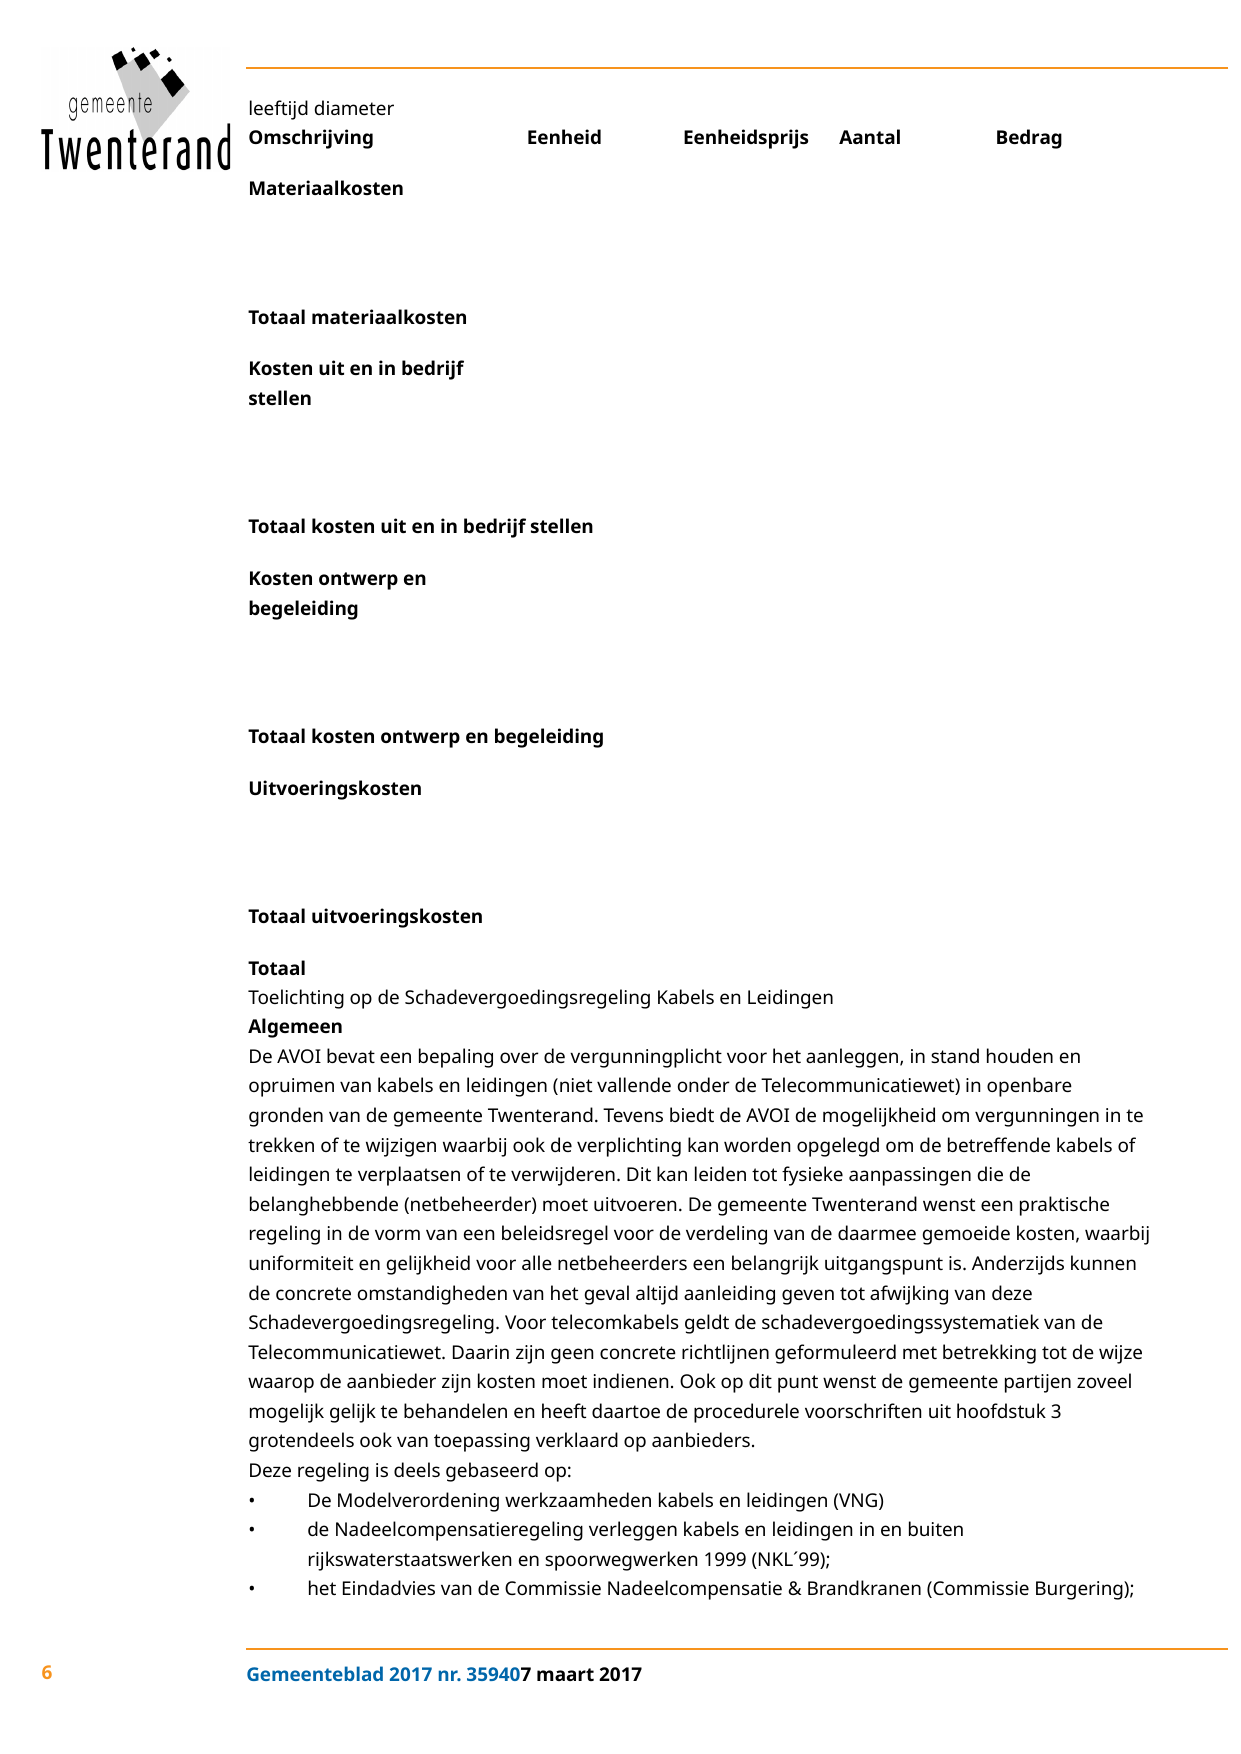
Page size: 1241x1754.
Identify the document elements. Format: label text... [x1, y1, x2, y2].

table_cell [683, 355, 839, 411]
table_cell [839, 175, 995, 201]
table_cell [839, 801, 995, 826]
table_cell [248, 488, 527, 514]
table_cell [683, 878, 839, 903]
text Algemeen [248, 1013, 1152, 1039]
table_cell [839, 646, 995, 672]
table_cell [527, 698, 683, 723]
table_cell [248, 462, 527, 488]
table_cell [839, 620, 995, 646]
table_cell [248, 411, 527, 436]
table_cell [248, 878, 527, 903]
table_cell Kosten ontwerp en begeleiding [248, 565, 527, 620]
table_cell [248, 698, 527, 723]
table_cell [995, 462, 1152, 488]
table_cell [839, 698, 995, 723]
table_cell [995, 436, 1152, 462]
table_cell [839, 852, 995, 878]
table_cell [839, 672, 995, 698]
table_cell [248, 826, 527, 852]
table_cell Totaal materiaalkosten [248, 304, 995, 330]
table_cell [248, 201, 527, 227]
table_cell [683, 227, 839, 252]
table_cell [527, 436, 683, 462]
table_header Omschrijving [248, 124, 527, 149]
table_cell [839, 278, 995, 304]
table_cell [995, 723, 1152, 749]
table_cell [683, 565, 839, 620]
table_cell [839, 488, 995, 514]
table_cell [527, 253, 683, 278]
text De AVOI bevat een bepaling over de vergunningplicht voor het aanleggen, in stand houden en opruimen van kabels en leidingen (niet vallende onder de Telecommunicatiewet) in openbare gronden van de gemeente Twenterand. Tevens biedt de AVOI de mogelijkheid om vergunningen in te trekken of te wijzigen waarbij ook de verplichting kan worden opgelegd om de betreffende kabels of leidingen te verplaatsen of te verwijderen. Dit kan leiden tot fysieke aanpassingen die de belanghebbende (netbeheerder) moet uitvoeren. De gemeente Twenterand wenst een praktische regeling in de vorm van een beleidsregel voor de verdeling van de daarmee gemoeide kosten, waarbij uniformiteit en gelijkheid voor alle netbeheerders een belangrijk uitgangspunt is. Anderzijds kunnen de concrete omstandigheden van het geval altijd aanleiding geven tot afwijking van deze Schadevergoedingsregeling. Voor telecomkabels geldt de schadevergoedingssystematiek van de Telecommunicatiewet. Daarin zijn geen concrete richtlijnen geformuleerd met betrekking tot de wijze waarop de aanbieder zijn kosten moet indienen. Ook op dit punt wenst de gemeente partijen zoveel mogelijk gelijk te behandelen en heeft daartoe de procedurele voorschriften uit hoofdstuk 3 grotendeels ook van toepassing verklaard op aanbieders. [248, 1043, 1152, 1453]
table_cell [839, 411, 995, 436]
table_cell [248, 227, 527, 252]
table_cell [527, 175, 683, 201]
table_cell [995, 201, 1152, 227]
table_cell [839, 775, 995, 801]
list het Eindadvies van de Commissie Nadeelcompensatie & Brandkranen (Commissie Burgering); [248, 1576, 1152, 1601]
table_cell Totaal kosten uit en in bedrijf stellen [248, 514, 995, 539]
table_header Bedrag [995, 124, 1152, 149]
table_cell [995, 620, 1152, 646]
table_cell Kosten uit en in bedrijf stellen [248, 355, 527, 411]
table_cell [683, 775, 839, 801]
table_cell [683, 826, 839, 852]
table_cell [995, 253, 1152, 278]
table_cell [995, 411, 1152, 436]
table_cell [995, 278, 1152, 304]
list de Nadeelcompensatieregeling verleggen kabels en leidingen in en buiten rijkswaterstaatswerken en spoorwegwerken 1999 (NKL´99); [248, 1516, 1152, 1572]
table_cell [248, 620, 527, 646]
table_cell [527, 878, 683, 903]
list De Modelverordening werkzaamheden kabels en leidingen (VNG) [248, 1487, 1152, 1512]
table_cell [995, 801, 1152, 826]
table_cell [995, 672, 1152, 698]
table_cell [683, 620, 839, 646]
table_cell Totaal [248, 955, 995, 981]
table_cell [527, 462, 683, 488]
table_cell [995, 852, 1152, 878]
table_cell [527, 227, 683, 252]
table_cell [248, 539, 1152, 565]
table_cell [995, 698, 1152, 723]
table_cell [527, 355, 683, 411]
table_cell [839, 355, 995, 411]
table_cell [527, 775, 683, 801]
table_cell [683, 175, 839, 201]
table_cell [995, 355, 1152, 411]
table_cell [995, 488, 1152, 514]
text Toelichting op de Schadevergoedingsregeling Kabels en Leidingen [248, 984, 1152, 1009]
table_cell [683, 672, 839, 698]
table_cell [248, 253, 527, 278]
table_cell [995, 904, 1152, 929]
table_cell [683, 852, 839, 878]
table_cell [683, 411, 839, 436]
table_cell [448, 95, 1152, 121]
table_cell [527, 852, 683, 878]
table_header Aantal [839, 124, 995, 149]
table_cell [248, 672, 527, 698]
table_cell Totaal kosten ontwerp en begeleiding [248, 723, 995, 749]
table_cell [248, 852, 527, 878]
table_cell [839, 878, 995, 903]
table_cell [995, 775, 1152, 801]
table_cell [683, 801, 839, 826]
table_cell [527, 201, 683, 227]
table_cell [683, 253, 839, 278]
table_cell [839, 462, 995, 488]
table_cell [995, 175, 1152, 201]
table_cell leeftijd diameter [248, 95, 448, 121]
table_cell [683, 488, 839, 514]
table_cell [839, 201, 995, 227]
table_cell [839, 565, 995, 620]
table_header Eenheidsprijs [683, 124, 839, 149]
table_cell [683, 278, 839, 304]
table_cell [683, 462, 839, 488]
table_cell [527, 826, 683, 852]
table_cell [248, 749, 1152, 775]
table_cell [527, 620, 683, 646]
table_cell [527, 801, 683, 826]
table_cell [995, 565, 1152, 620]
table_cell Totaal uitvoeringskosten [248, 904, 995, 929]
table_cell [527, 488, 683, 514]
table_cell Materiaalkosten [248, 175, 527, 201]
table_cell [683, 436, 839, 462]
table_cell Uitvoeringskosten [248, 775, 527, 801]
table_cell [683, 201, 839, 227]
table_cell [248, 436, 527, 462]
table_cell [527, 646, 683, 672]
table_cell [995, 646, 1152, 672]
table_cell [995, 514, 1152, 539]
table_cell [248, 801, 527, 826]
table_cell [839, 227, 995, 252]
table_cell [248, 646, 527, 672]
table_cell [839, 436, 995, 462]
table_cell [248, 330, 1152, 355]
table_cell [527, 278, 683, 304]
table_cell [527, 411, 683, 436]
text Deze regeling is deels gebaseerd op: [248, 1457, 1152, 1483]
table_cell [683, 698, 839, 723]
table_header Eenheid [527, 124, 683, 149]
table_cell [995, 955, 1152, 981]
table_cell [527, 672, 683, 698]
table_cell [683, 646, 839, 672]
table_cell [248, 150, 1152, 175]
table_cell [839, 253, 995, 278]
table_cell [995, 826, 1152, 852]
picture [41, 47, 231, 172]
table_cell [248, 929, 1152, 955]
table_cell [995, 304, 1152, 330]
table_cell [995, 878, 1152, 903]
table_cell [995, 227, 1152, 252]
table_cell [839, 826, 995, 852]
table_cell [248, 278, 527, 304]
table_cell [527, 565, 683, 620]
